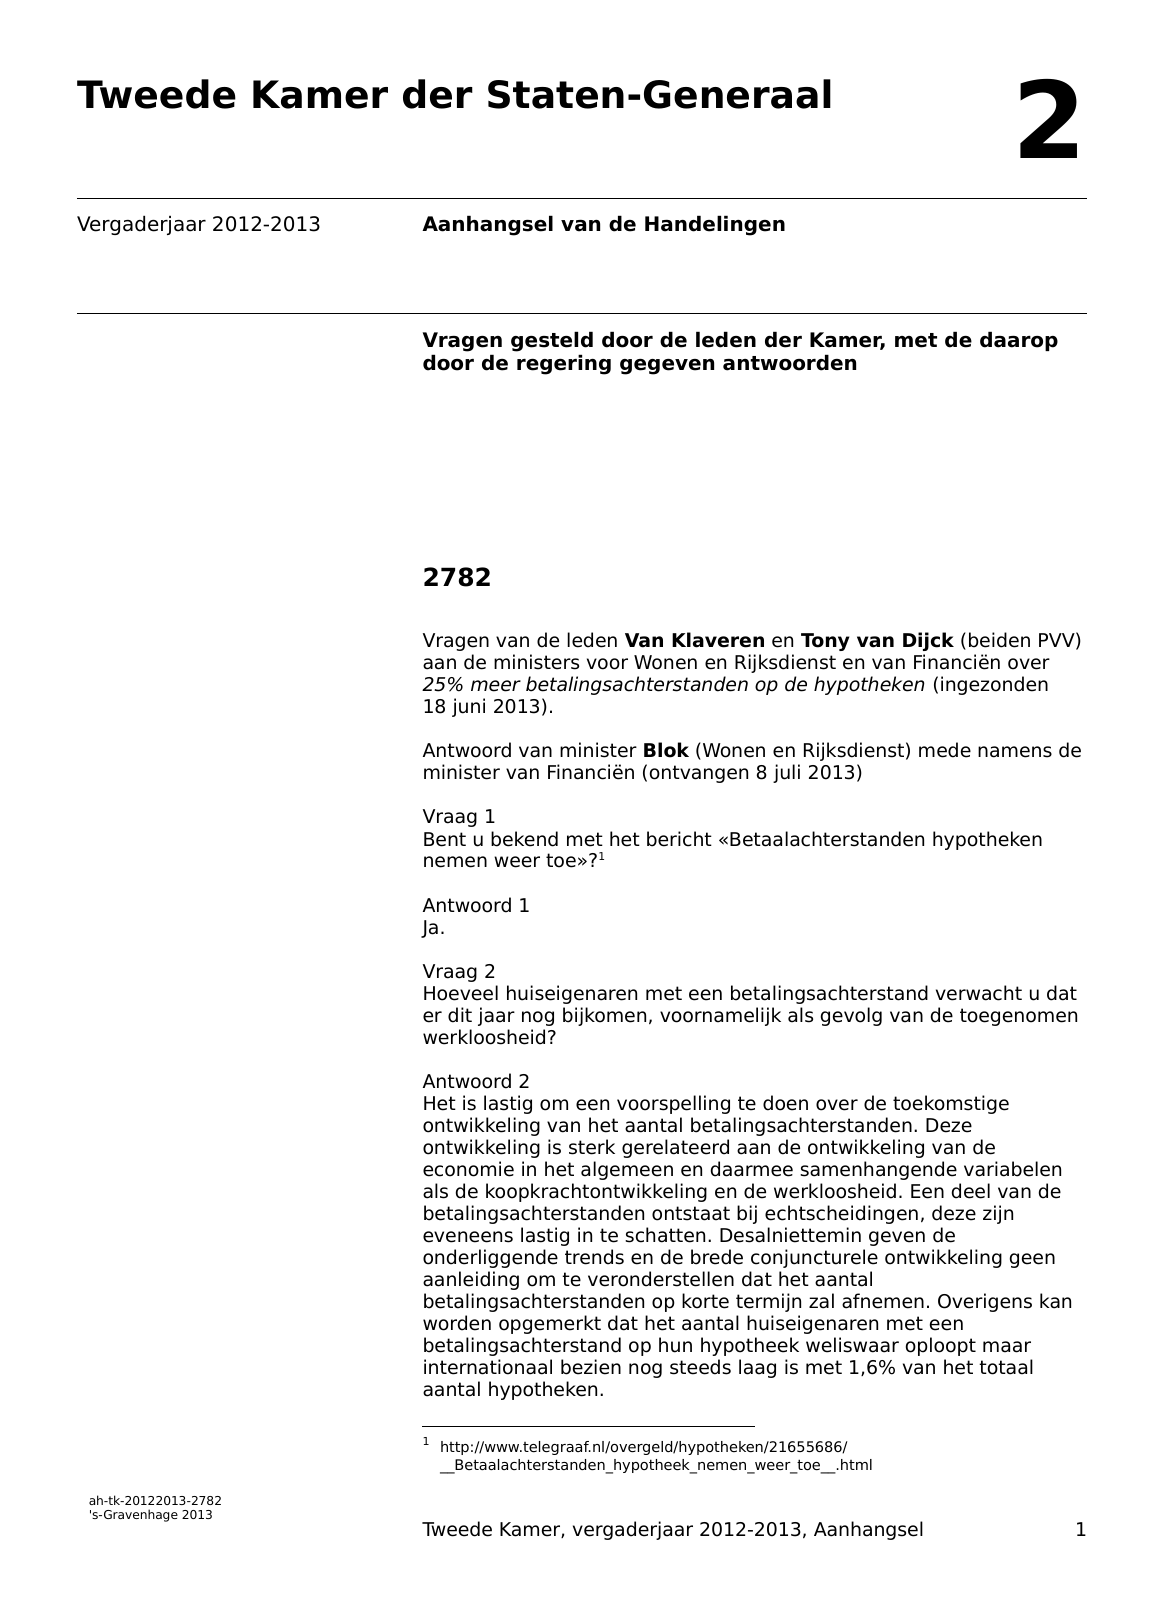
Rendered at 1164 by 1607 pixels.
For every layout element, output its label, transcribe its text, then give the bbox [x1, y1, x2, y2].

text Vraag 1 [422, 806, 1087, 828]
text 2782 [422, 563, 1087, 592]
text Antwoord 1 [422, 894, 1087, 917]
text Vraag 2 [422, 961, 1087, 983]
text Vragen van de leden Van Klaveren en Tony van Dijck (beiden PVV) aan de ministers voor Wonen en Rijksdienst en van Financiën over 25% meer betalingsachterstanden op de hypotheken (ingezonden 18 juni 2013). [422, 630, 1087, 718]
table_cell Vragen gesteld door de leden der Kamer, met de daarop door de regering gegeven antwoorden [422, 314, 1087, 375]
text Het is lastig om een voorspelling te doen over de toekomstige ontwikkeling van het aantal betalingsachterstanden. Deze ontwikkeling is sterk gerelateerd aan de ontwikkeling van de economie in het algemeen en daarmee samenhangende variabelen als de koopkrachtontwikkeling en de werkloosheid. Een deel van de betalingsachterstanden ontstaat bij echtscheidingen, deze zijn eveneens lastig in te schatten. Desalniettemin geven de onderliggende trends en de brede conjuncturele ontwikkeling geen aanleiding om te veronderstellen dat het aantal betalingsachterstanden op korte termijn zal afnemen. Overigens kan worden opgemerkt dat het aantal huiseigenaren met een betalingsachterstand op hun hypotheek weliswaar oploopt maar internationaal bezien nog steeds laag is met 1,6% van het totaal aantal hypotheken. [422, 1093, 1087, 1401]
table_header 2 [886, 59, 1087, 198]
table_header Tweede Kamer der Staten-Generaal [77, 59, 886, 198]
table_cell Aanhangsel van de Handelingen [422, 199, 1087, 313]
text Antwoord 2 [422, 1071, 1087, 1093]
text 's-Gravenhage 2013 [88, 1508, 323, 1522]
text Hoeveel huiseigenaren met een betalingsachterstand verwacht u dat er dit jaar nog bijkomen, voornamelijk als gevolg van de toegenomen werkloosheid? [422, 983, 1087, 1049]
table_cell Vergaderjaar 2012-2013 [77, 199, 422, 313]
text Ja. [422, 917, 1087, 938]
text ah-tk-20122013-2782 [88, 1494, 323, 1508]
text http://www.telegraaf.nl/overgeld/hypotheken/21655686/__Betaalachterstanden_hypotheek_nemen_weer_toe__.html [422, 1435, 1087, 1474]
text Bent u bekend met het bericht «Betaalachterstanden hypotheken nemen weer toe»? [422, 828, 1087, 872]
text Antwoord van minister Blok (Wonen en Rijksdienst) mede namens de minister van Financiën (ontvangen 8 juli 2013) [422, 740, 1087, 784]
table_cell [77, 314, 422, 375]
